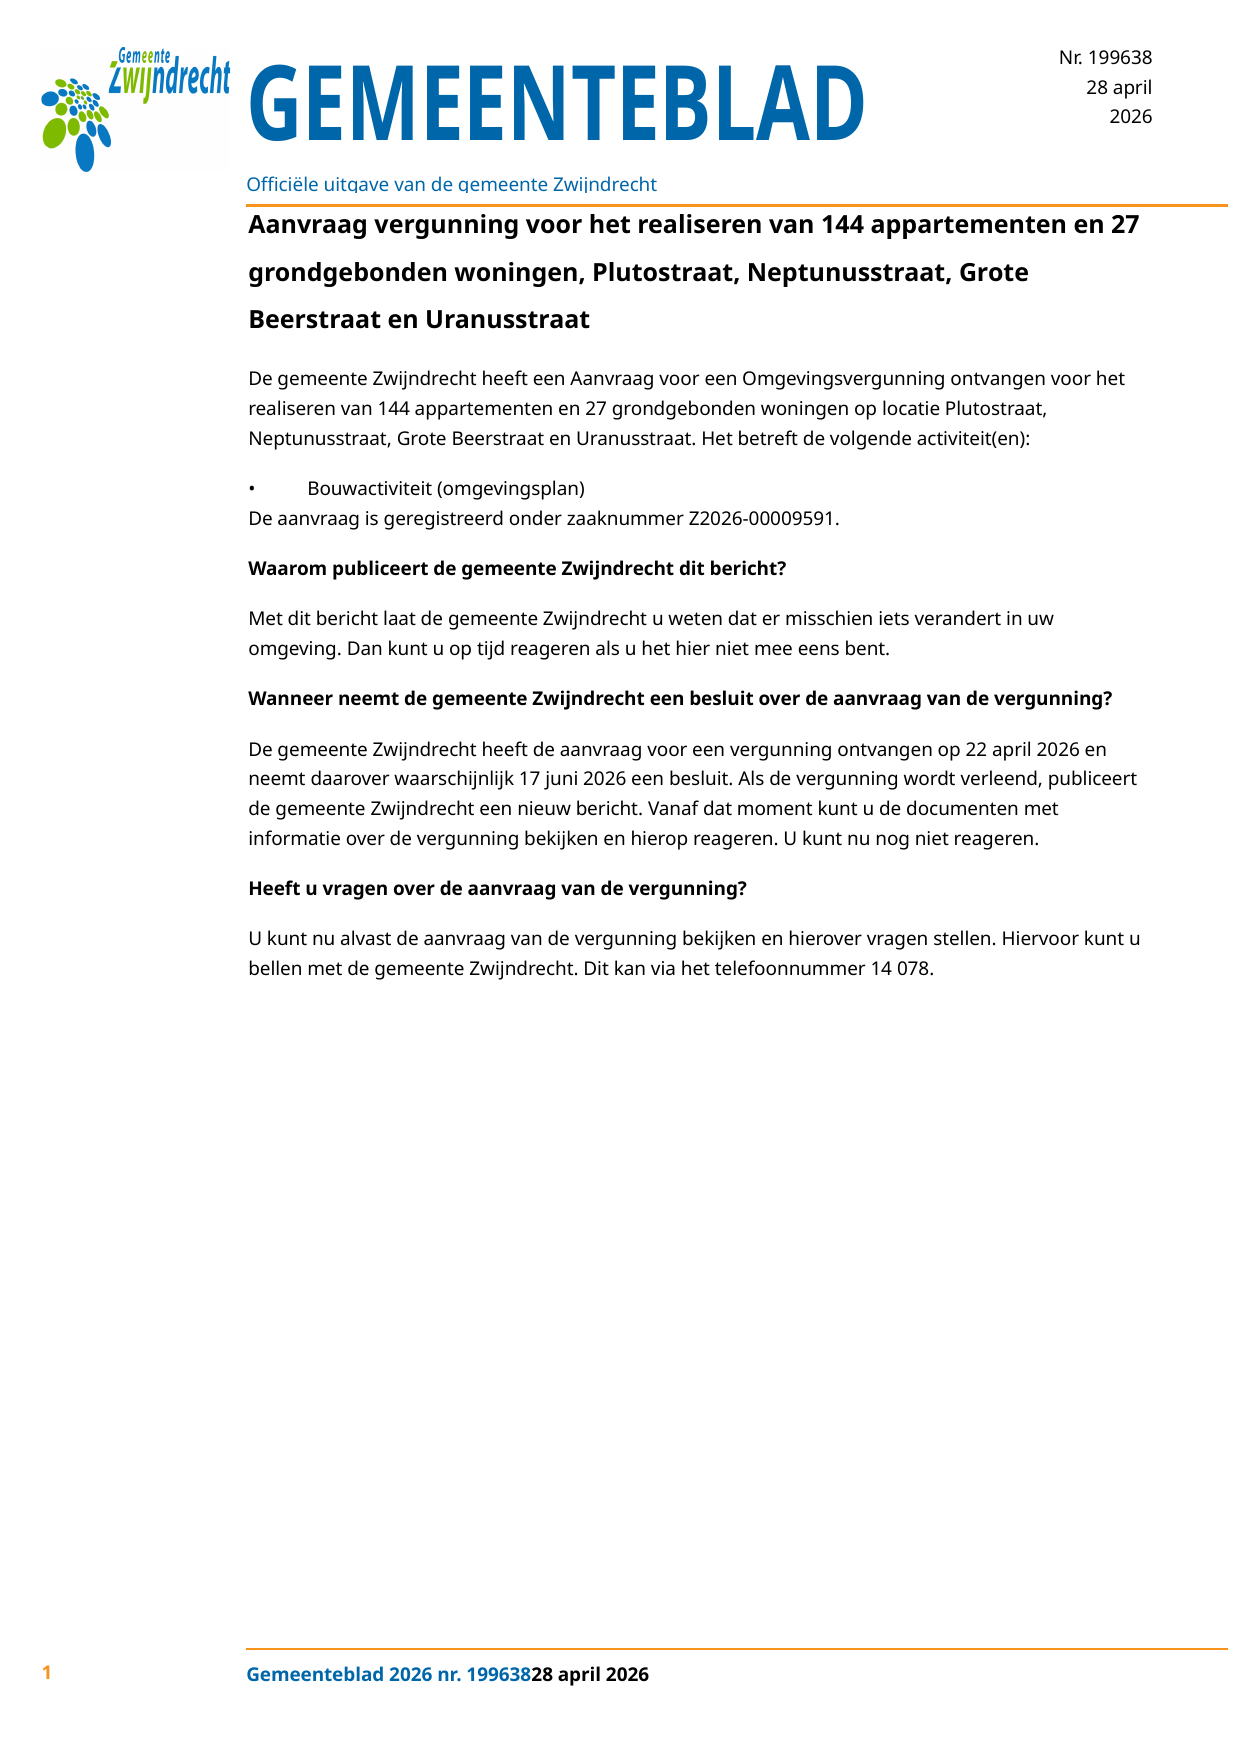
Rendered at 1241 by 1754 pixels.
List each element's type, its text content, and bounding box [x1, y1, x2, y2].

text Waarom publiceert de gemeente Zwijndrecht dit bericht? [248, 555, 1152, 581]
text Aanvraag vergunning voor het realiseren van 144 appartementen en 27 grondgebonden woningen, Plutostraat, Neptunusstraat, Grote Beerstraat en Uranusstraat [248, 207, 1152, 336]
text U kunt nu alvast de aanvraag van de vergunning bekijken en hierover vragen stellen. Hiervoor kunt u bellen met de gemeente Zwijndrecht. Dit kan via het telefoonnummer 14 078. [248, 926, 1152, 981]
text De gemeente Zwijndrecht heeft een Aanvraag voor een Omgevingsvergunning ontvangen voor het realiseren van 144 appartementen en 27 grondgebonden woningen op locatie Plutostraat, Neptunusstraat, Grote Beerstraat en Uranusstraat. Het betreft de volgende activiteit(en): [248, 366, 1152, 450]
text Heeft u vragen over de aanvraag van de vergunning? [248, 875, 1152, 901]
text Wanneer neemt de gemeente Zwijndrecht een besluit over de aanvraag van de vergunning? [248, 686, 1152, 711]
picture [41, 47, 231, 172]
text Met dit bericht laat de gemeente Zwijndrecht u weten dat er misschien iets verandert in uw omgeving. Dan kunt u op tijd reageren als u het hier niet mee eens bent. [248, 606, 1152, 661]
text De aanvraag is geregistreerd onder zaaknummer Z2026-00009591. [248, 505, 1152, 530]
text De gemeente Zwijndrecht heeft de aanvraag voor een vergunning ontvangen op 22 april 2026 en neemt daarover waarschijnlijk 17 juni 2026 een besluit. Als de vergunning wordt verleend, publiceert de gemeente Zwijndrecht een nieuw bericht. Vanaf dat moment kunt u de documenten met informatie over de vergunning bekijken en hierop reageren. U kunt nu nog niet reageren. [248, 736, 1152, 850]
list Bouwactiviteit (omgevingsplan) [248, 475, 1152, 501]
